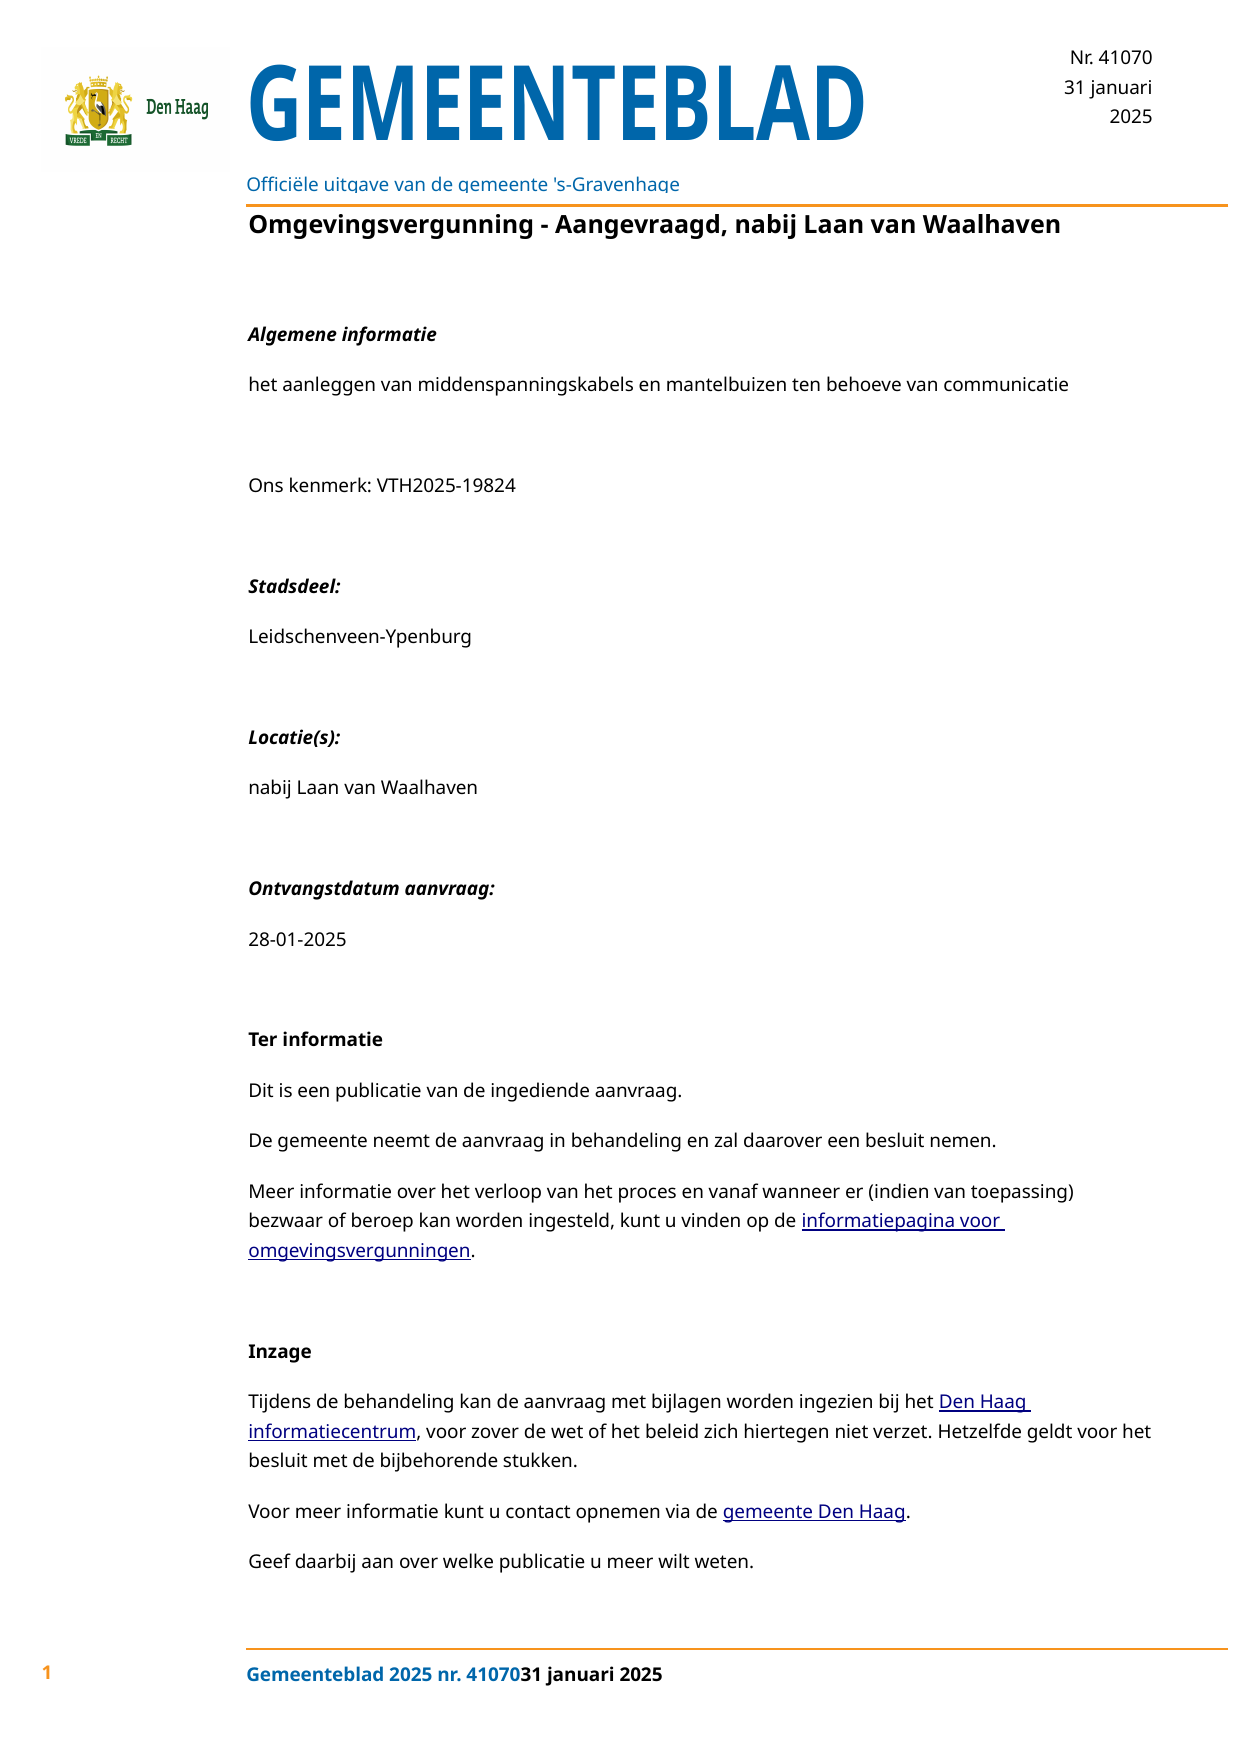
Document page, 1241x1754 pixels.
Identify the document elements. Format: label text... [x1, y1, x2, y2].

text Algemene informatie [248, 321, 1152, 346]
text De gemeente neemt de aanvraag in behandeling en zal daarover een besluit nemen. [248, 1127, 1152, 1153]
text 28-01-2025 [248, 926, 1152, 951]
text Dit is een publicatie van de ingediende aanvraag. [248, 1077, 1152, 1103]
text Inzage [248, 1338, 1152, 1363]
text het aanleggen van middenspanningskabels en mantelbuizen ten behoeve van communicatie [248, 371, 1152, 397]
text Tijdens de behandeling kan de aanvraag met bijlagen worden ingezien bij het Den Haag informatiecentrum, voor zover de wet of het beleid zich hiertegen niet verzet. Hetzelfde geldt voor het besluit met de bijbehorende stukken. [248, 1388, 1152, 1473]
text Ontvangstdatum aanvraag: [248, 875, 1152, 901]
text nabij Laan van Waalhaven [248, 774, 1152, 800]
picture [41, 47, 231, 172]
text Locatie(s): [248, 724, 1152, 750]
text Stadsdeel: [248, 573, 1152, 598]
text Geef daarbij aan over welke publicatie u meer wilt weten. [248, 1548, 1152, 1574]
text Ter informatie [248, 1027, 1152, 1052]
text Voor meer informatie kunt u contact opnemen via de gemeente Den Haag. [248, 1498, 1152, 1523]
text Ons kenmerk: VTH2025-19824 [248, 472, 1152, 498]
text Leidschenveen-Ypenburg [248, 623, 1152, 649]
text Meer informatie over het verloop van het proces en vanaf wanneer er (indien van toepassing) bezwaar of beroep kan worden ingesteld, kunt u vinden op de informatiepagina voor omgevingsvergunningen. [248, 1178, 1152, 1263]
text Omgevingsvergunning - Aangevraagd, nabij Laan van Waalhaven [248, 207, 1152, 241]
